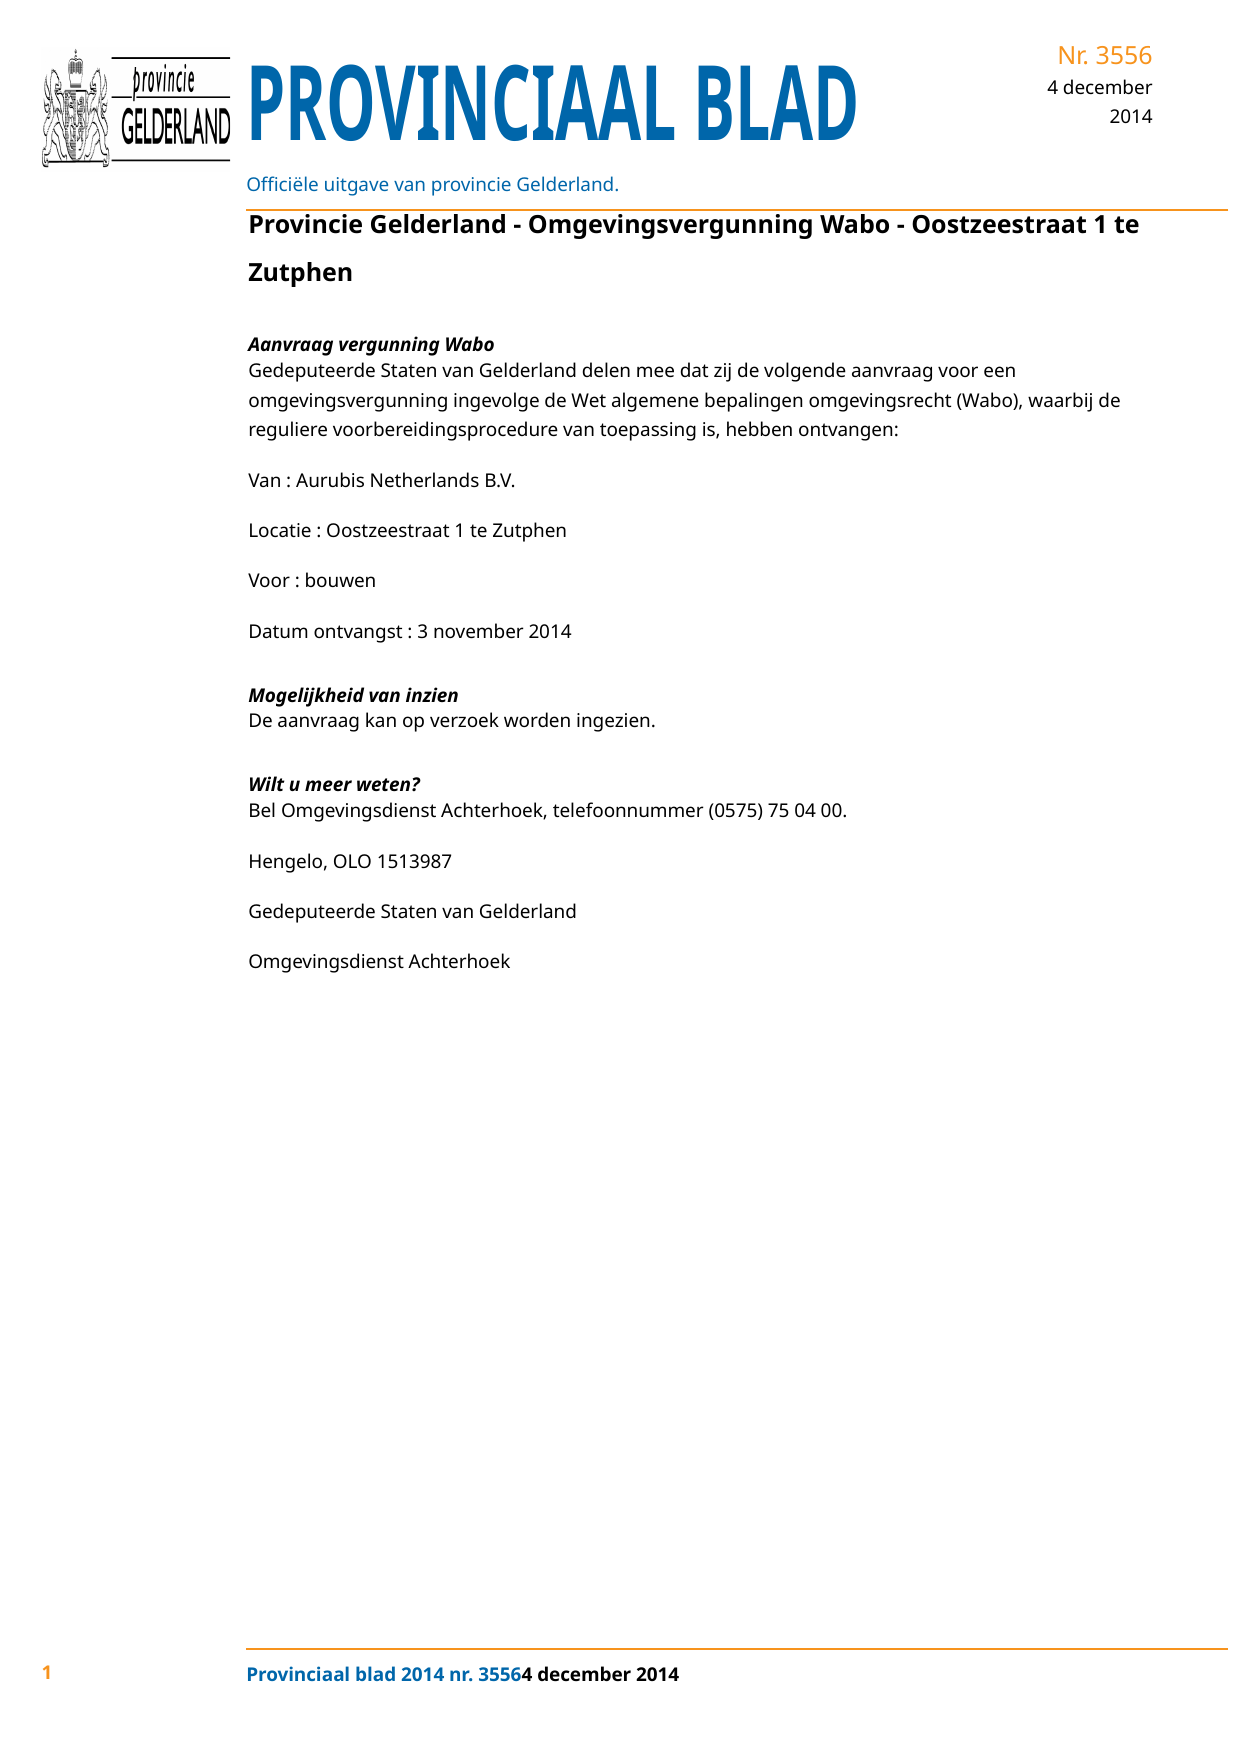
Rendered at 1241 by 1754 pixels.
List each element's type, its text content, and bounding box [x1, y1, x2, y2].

text Provincie Gelderland - Omgevingsvergunning Wabo - Oostzeestraat 1 te Zutphen [248, 211, 1152, 288]
text Locatie : Oostzeestraat 1 te Zutphen [248, 517, 1152, 543]
text Van : Aurubis Netherlands B.V. [248, 467, 1152, 492]
text Aanvraag vergunning Wabo [248, 331, 1152, 357]
text Omgevingsdienst Achterhoek [248, 949, 1152, 974]
text Voor : bouwen [248, 568, 1152, 593]
text Bel Omgevingsdienst Achterhoek, telefoonnummer (0575) 75 04 00. [248, 797, 1152, 823]
text Datum ontvangst : 3 november 2014 [248, 618, 1152, 644]
text Hengelo, OLO 1513987 [248, 848, 1152, 873]
text Wilt u meer weten? [248, 772, 1152, 797]
text Gedeputeerde Staten van Gelderland [248, 898, 1152, 924]
text Gedeputeerde Staten van Gelderland delen mee dat zij de volgende aanvraag voor een omgevingsvergunning ingevolge de Wet algemene bepalingen omgevingsrecht (Wabo), waarbij de reguliere voorbereidingsprocedure van toepassing is, hebben ontvangen: [248, 357, 1152, 442]
text Mogelijkheid van inzien [248, 682, 1152, 708]
picture [41, 47, 231, 172]
text De aanvraag kan op verzoek worden ingezien. [248, 708, 1152, 733]
